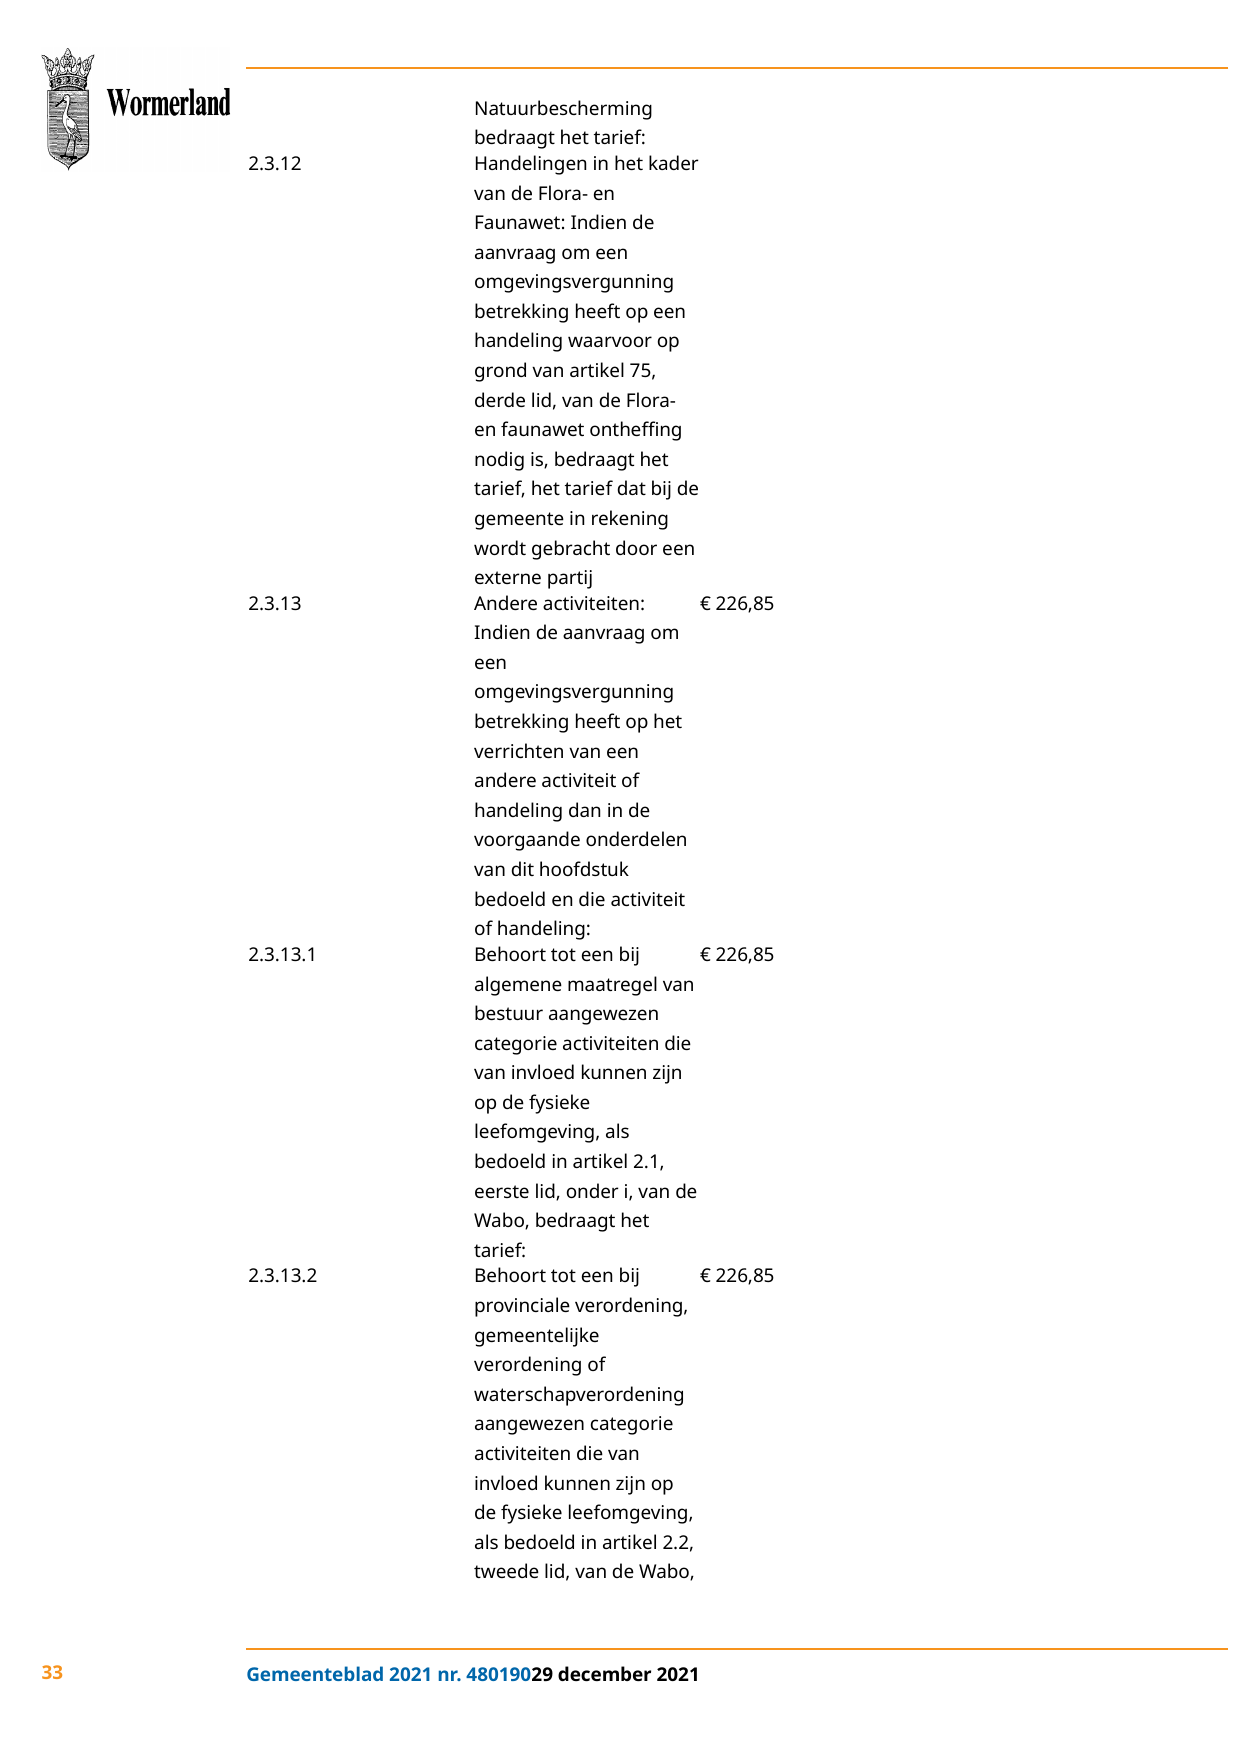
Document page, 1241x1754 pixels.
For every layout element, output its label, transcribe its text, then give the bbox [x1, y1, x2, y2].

table_cell 2.3.12 [248, 150, 474, 590]
picture [41, 47, 231, 172]
table_cell 2.3.13.1 [248, 941, 474, 1263]
table_cell Andere activiteiten: Indien de aanvraag om een omgevingsvergunning betrekking heeft op het verrichten van een andere activiteit of handeling dan in de voorgaande onderdelen van dit hoofdstuk bedoeld en die activiteit of handeling: [474, 590, 700, 941]
table_cell [700, 95, 926, 150]
table_cell [248, 95, 474, 150]
table_cell [926, 95, 1152, 150]
table_cell 2.3.13 [248, 590, 474, 941]
table_cell [926, 941, 1152, 1263]
table_cell Handelingen in het kader van de Flora- en Faunawet: Indien de aanvraag om een omgevingsvergunning betrekking heeft op een handeling waarvoor op grond van artikel 75, derde lid, van de Flora- en faunawet ontheffing nodig is, bedraagt het tarief, het tarief dat bij de gemeente in rekening wordt gebracht door een externe partij [474, 150, 700, 590]
table_cell [926, 590, 1152, 941]
table_cell € 226,85 [700, 590, 926, 941]
table_cell Natuurbescherming bedraagt het tarief: [474, 95, 700, 150]
table_cell 2.3.13.2 [248, 1263, 474, 1584]
table_cell [926, 1263, 1152, 1584]
table_cell Behoort tot een bij algemene maatregel van bestuur aangewezen categorie activiteiten die van invloed kunnen zijn op de fysieke leefomgeving, als bedoeld in artikel 2.1, eerste lid, onder i, van de Wabo, bedraagt het tarief: [474, 941, 700, 1263]
table_cell [700, 150, 926, 590]
table_cell [926, 150, 1152, 590]
table_cell Behoort tot een bij provinciale verordening, gemeentelijke verordening of waterschapverordening aangewezen categorie activiteiten die van invloed kunnen zijn op de fysieke leefomgeving, als bedoeld in artikel 2.2, tweede lid, van de Wabo, [474, 1263, 700, 1584]
table_cell € 226,85 [700, 941, 926, 1263]
table_cell € 226,85 [700, 1263, 926, 1584]
